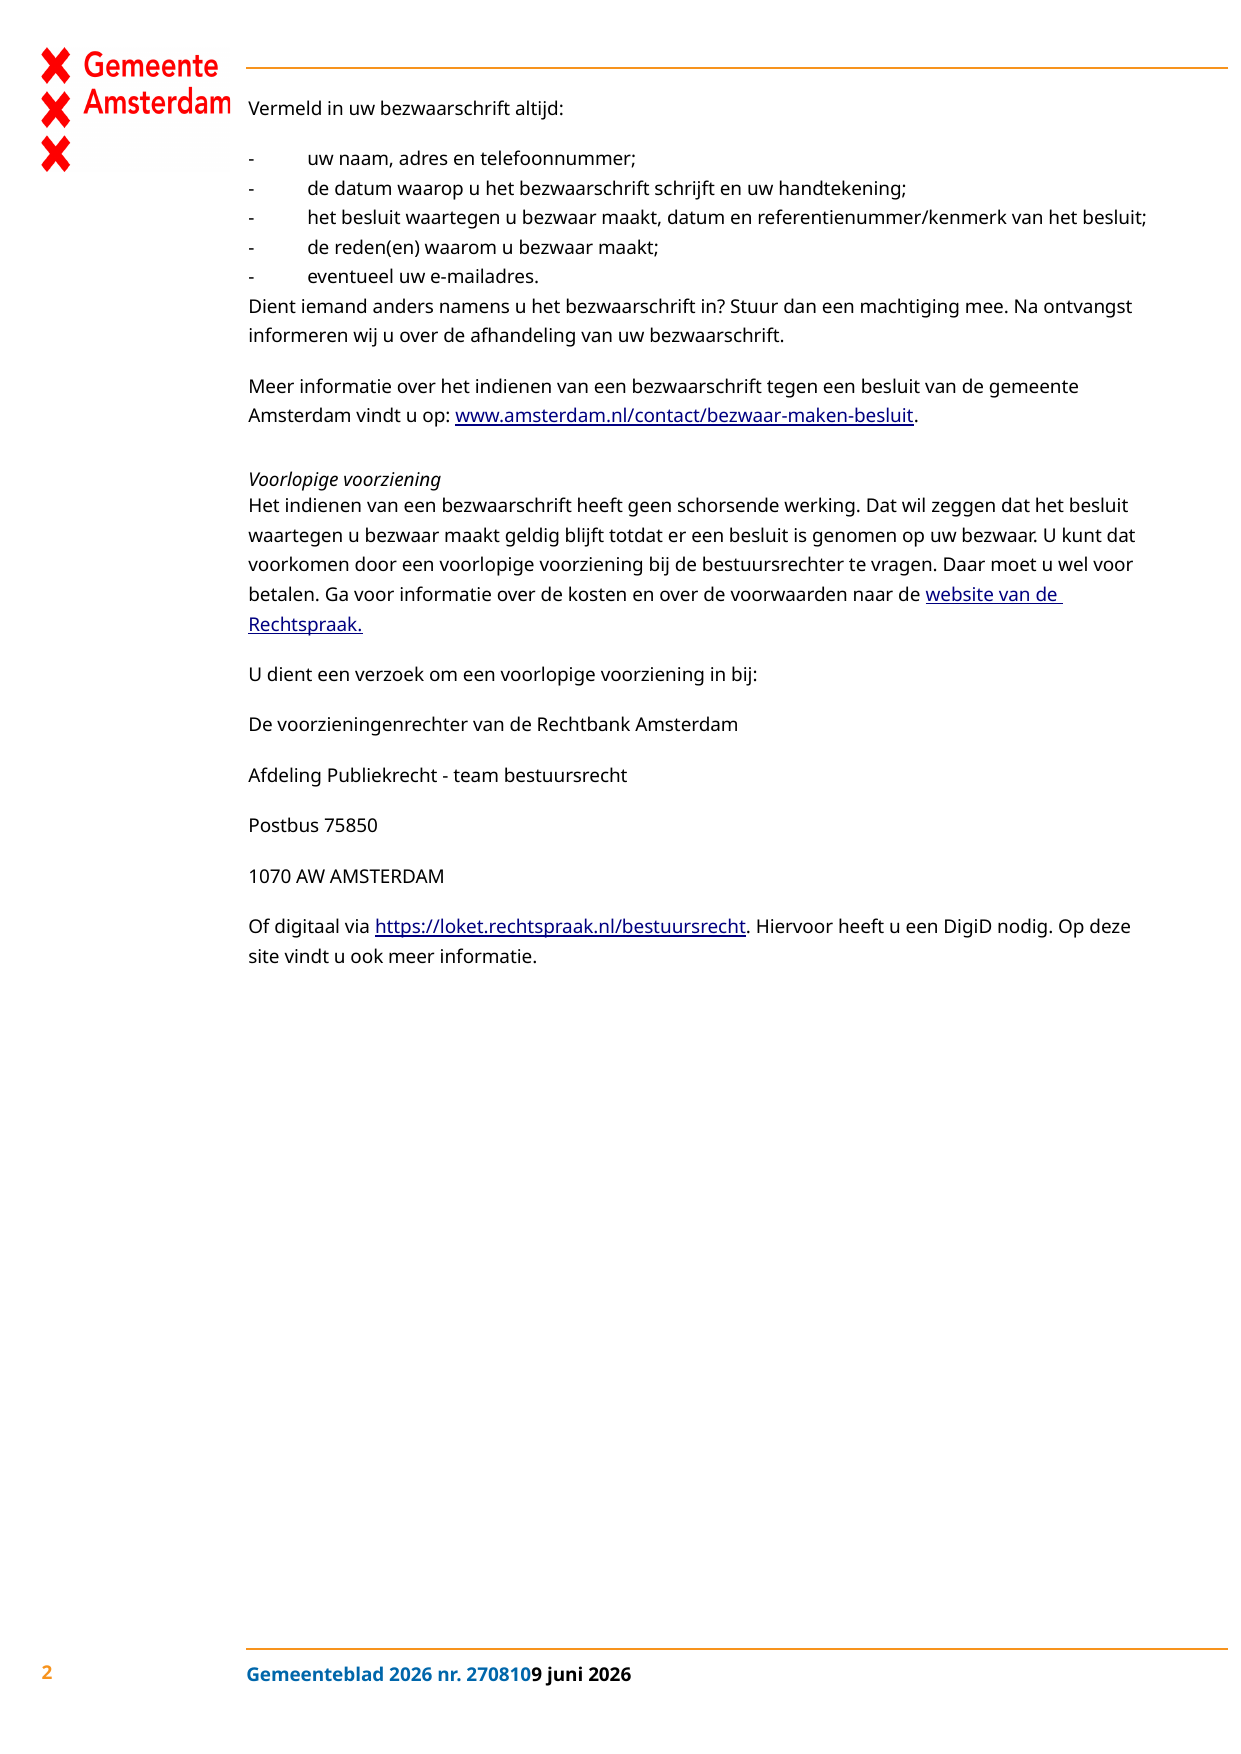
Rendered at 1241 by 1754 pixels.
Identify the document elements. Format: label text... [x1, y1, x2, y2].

list de datum waarop u het bezwaarschrift schrijft en uw handtekening; [248, 175, 1152, 201]
text Voorlopige voorziening [248, 467, 1152, 492]
picture [41, 47, 231, 172]
text Afdeling Publiekrecht - team bestuursrecht [248, 762, 1152, 788]
text 1070 AW AMSTERDAM [248, 863, 1152, 888]
list de reden(en) waarom u bezwaar maakt; [248, 234, 1152, 260]
text Dient iemand anders namens u het bezwaarschrift in? Stuur dan een machtiging mee. Na ontvangst informeren wij u over de afhandeling van uw bezwaarschrift. [248, 293, 1152, 348]
text U dient een verzoek om een voorlopige voorziening in bij: [248, 661, 1152, 687]
list het besluit waartegen u bezwaar maakt, datum en referentienummer/kenmerk van het besluit; [248, 204, 1152, 230]
text Het indienen van een bezwaarschrift heeft geen schorsende werking. Dat wil zeggen dat het besluit waartegen u bezwaar maakt geldig blijft totdat er een besluit is genomen op uw bezwaar. U kunt dat voorkomen door een voorlopige voorziening bij de bestuursrechter te vragen. Daar moet u wel voor betalen. Ga voor informatie over de kosten en over de voorwaarden naar de website van de Rechtspraak. [248, 492, 1152, 636]
text Meer informatie over het indienen van een bezwaarschrift tegen een besluit van de gemeente Amsterdam vindt u op: www.amsterdam.nl/contact/bezwaar-maken-besluit. [248, 373, 1152, 428]
text Vermeld in uw bezwaarschrift altijd: [248, 95, 1152, 121]
list eventueel uw e-mailadres. [248, 263, 1152, 289]
text De voorzieningenrechter van de Rechtbank Amsterdam [248, 712, 1152, 737]
text Postbus 75850 [248, 812, 1152, 838]
list uw naam, adres en telefoonnummer; [248, 145, 1152, 171]
text Of digitaal via https://loket.rechtspraak.nl/bestuursrecht. Hiervoor heeft u een DigiD nodig. Op deze site vindt u ook meer informatie. [248, 913, 1152, 968]
